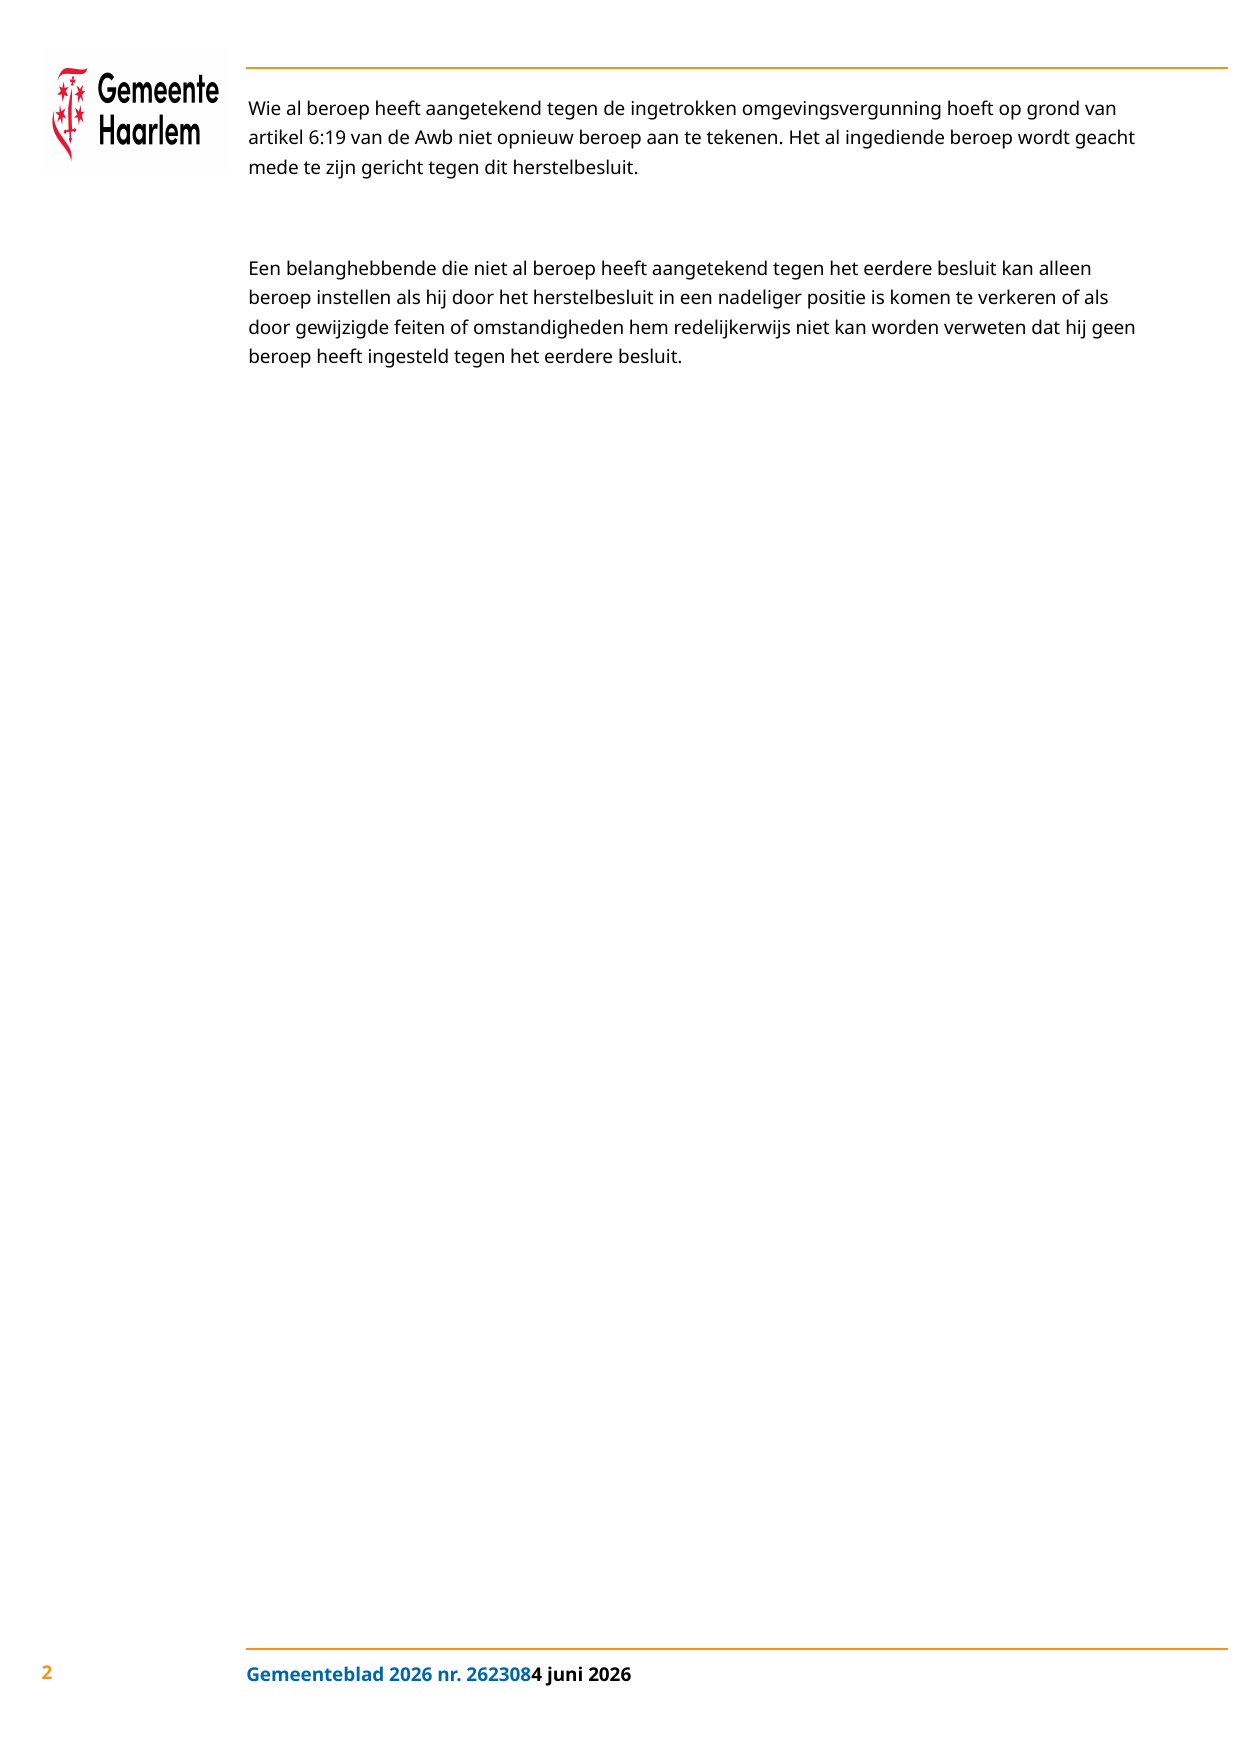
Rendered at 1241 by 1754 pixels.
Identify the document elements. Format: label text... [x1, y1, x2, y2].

text Een belanghebbende die niet al beroep heeft aangetekend tegen het eerdere besluit kan alleen beroep instellen als hij door het herstelbesluit in een nadeliger positie is komen te verkeren of als door gewijzigde feiten of omstandigheden hem redelijkerwijs niet kan worden verweten dat hij geen beroep heeft ingesteld tegen het eerdere besluit. [248, 255, 1152, 369]
text Wie al beroep heeft aangetekend tegen de ingetrokken omgevingsvergunning hoeft op grond van artikel 6:19 van de Awb niet opnieuw beroep aan te tekenen. Het al ingediende beroep wordt geacht mede te zijn gericht tegen dit herstelbesluit. [248, 95, 1152, 180]
picture [41, 47, 231, 172]
